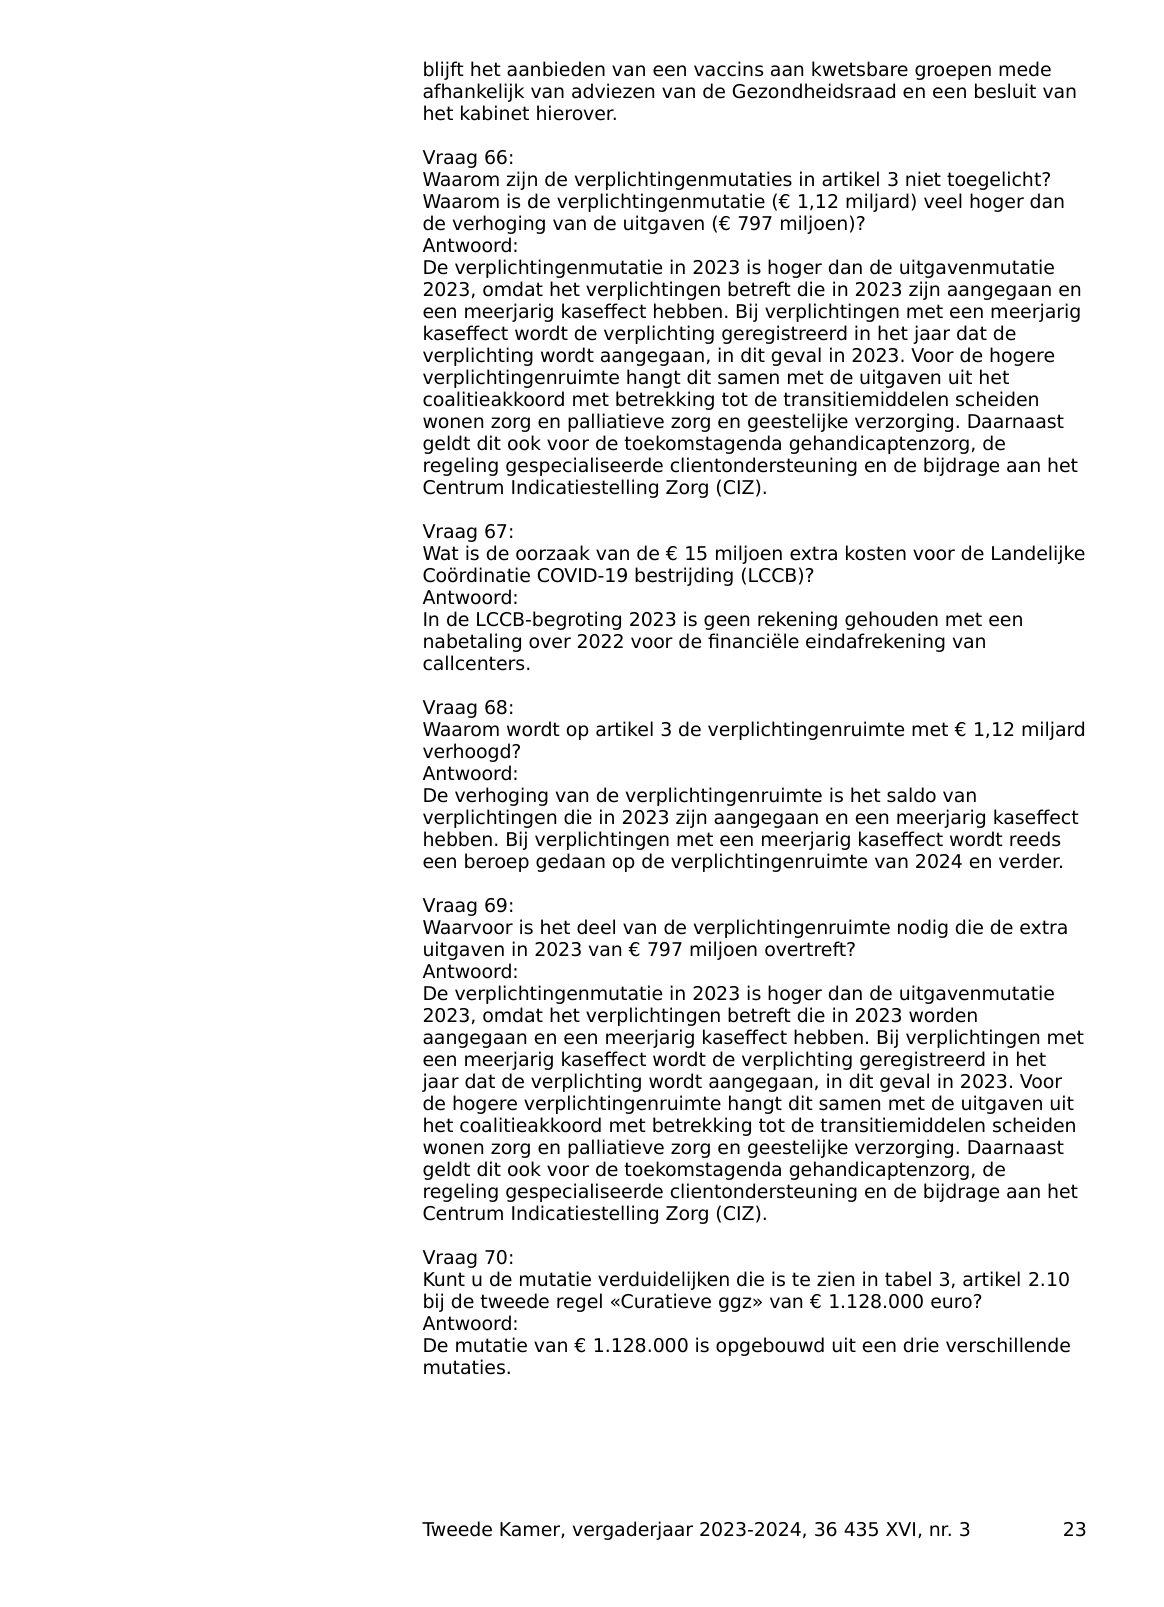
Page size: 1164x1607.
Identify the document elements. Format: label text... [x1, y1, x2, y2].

text De mutatie van € 1.128.000 is opgebouwd uit een drie verschillende mutaties. [422, 1335, 1087, 1379]
text De verplichtingenmutatie in 2023 is hoger dan de uitgavenmutatie 2023, omdat het verplichtingen betreft die in 2023 zijn aangegaan en een meerjarig kaseffect hebben. Bij verplichtingen met een meerjarig kaseffect wordt de verplichting geregistreerd in het jaar dat de verplichting wordt aangegaan, in dit geval in 2023. Voor de hogere verplichtingenruimte hangt dit samen met de uitgaven uit het coalitieakkoord met betrekking tot de transitiemiddelen scheiden wonen zorg en palliatieve zorg en geestelijke verzorging. Daarnaast geldt dit ook voor de toekomstagenda gehandicaptenzorg, de regeling gespecialiseerde clientondersteuning en de bijdrage aan het Centrum Indicatiestelling Zorg (CIZ). [422, 257, 1087, 499]
text Vraag 70: [422, 1247, 1087, 1269]
text Vraag 68: [422, 697, 1087, 719]
text Vraag 69: [422, 895, 1087, 917]
text Antwoord: [422, 235, 1087, 257]
text Vraag 67: [422, 521, 1087, 543]
text Waarvoor is het deel van de verplichtingenruimte nodig die de extra uitgaven in 2023 van € 797 miljoen overtreft? [422, 917, 1087, 961]
text Antwoord: [422, 763, 1087, 785]
text In de LCCB-begroting 2023 is geen rekening gehouden met een nabetaling over 2022 voor de financiële eindafrekening van callcenters. [422, 609, 1087, 675]
text De verplichtingenmutatie in 2023 is hoger dan de uitgavenmutatie 2023, omdat het verplichtingen betreft die in 2023 worden aangegaan en een meerjarig kaseffect hebben. Bij verplichtingen met een meerjarig kaseffect wordt de verplichting geregistreerd in het jaar dat de verplichting wordt aangegaan, in dit geval in 2023. Voor de hogere verplichtingenruimte hangt dit samen met de uitgaven uit het coalitieakkoord met betrekking tot de transitiemiddelen scheiden wonen zorg en palliatieve zorg en geestelijke verzorging. Daarnaast geldt dit ook voor de toekomstagenda gehandicaptenzorg, de regeling gespecialiseerde clientondersteuning en de bijdrage aan het Centrum Indicatiestelling Zorg (CIZ). [422, 983, 1087, 1225]
text Antwoord: [422, 587, 1087, 609]
text Antwoord: [422, 961, 1087, 983]
text Vraag 66: [422, 147, 1087, 169]
text blijft het aanbieden van een vaccins aan kwetsbare groepen mede afhankelijk van adviezen van de Gezondheidsraad en een besluit van het kabinet hierover. [422, 59, 1087, 125]
text Antwoord: [422, 1313, 1087, 1335]
text Wat is de oorzaak van de € 15 miljoen extra kosten voor de Landelijke Coördinatie COVID-19 bestrijding (LCCB)? [422, 543, 1087, 587]
text Waarom zijn de verplichtingenmutaties in artikel 3 niet toegelicht? Waarom is de verplichtingenmutatie (€ 1,12 miljard) veel hoger dan de verhoging van de uitgaven (€ 797 miljoen)? [422, 169, 1087, 235]
text Waarom wordt op artikel 3 de verplichtingenruimte met € 1,12 miljard verhoogd? [422, 719, 1087, 763]
text Kunt u de mutatie verduidelijken die is te zien in tabel 3, artikel 2.10 bij de tweede regel «Curatieve ggz» van € 1.128.000 euro? [422, 1269, 1087, 1313]
text De verhoging van de verplichtingenruimte is het saldo van verplichtingen die in 2023 zijn aangegaan en een meerjarig kaseffect hebben. Bij verplichtingen met een meerjarig kaseffect wordt reeds een beroep gedaan op de verplichtingenruimte van 2024 en verder. [422, 785, 1087, 873]
